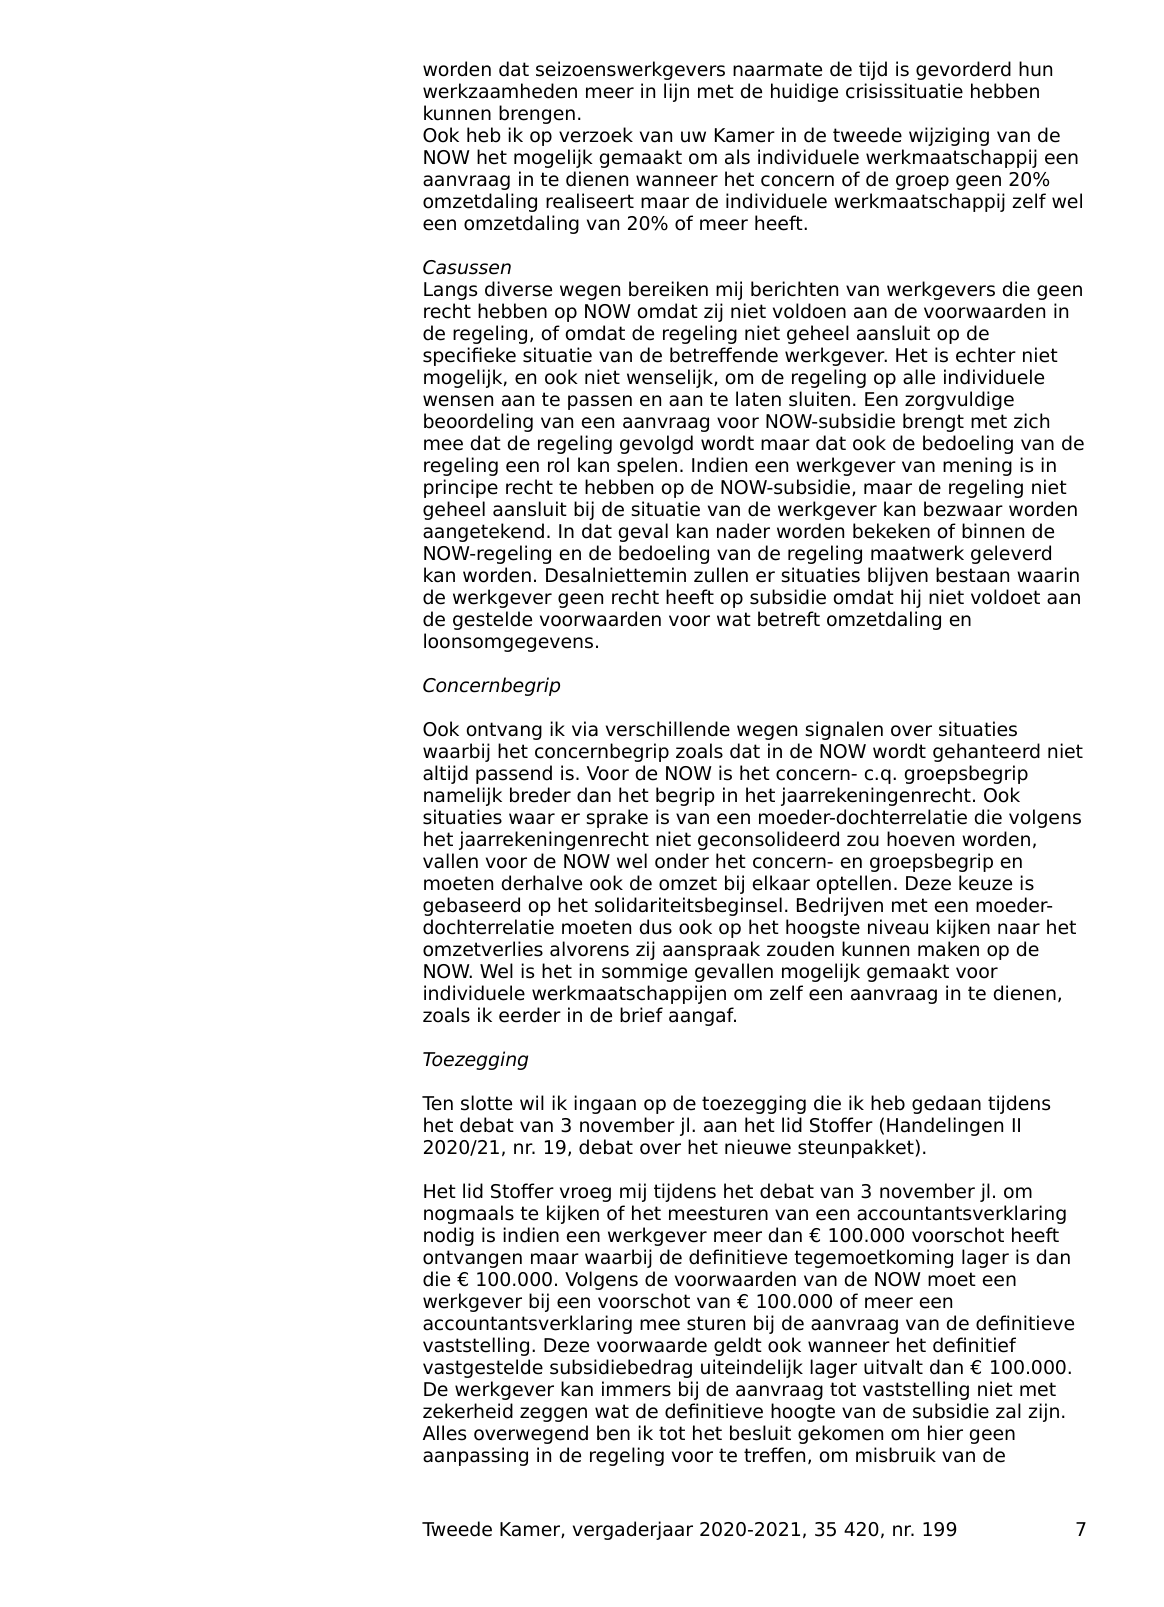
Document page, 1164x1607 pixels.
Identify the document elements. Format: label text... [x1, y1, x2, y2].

text Het lid Stoffer vroeg mij tijdens het debat van 3 november jl. om nogmaals te kijken of het meesturen van een accountantsverklaring nodig is indien een werkgever meer dan € 100.000 voorschot heeft ontvangen maar waarbij de definitieve tegemoetkoming lager is dan die € 100.000. Volgens de voorwaarden van de NOW moet een werkgever bij een voorschot van € 100.000 of meer een accountantsverklaring mee sturen bij de aanvraag van de definitieve vaststelling. Deze voorwaarde geldt ook wanneer het definitief vastgestelde subsidiebedrag uiteindelijk lager uitvalt dan € 100.000. De werkgever kan immers bij de aanvraag tot vaststelling niet met zekerheid zeggen wat de definitieve hoogte van de subsidie zal zijn. Alles overwegend ben ik tot het besluit gekomen om hier geen aanpassing in de regeling voor te treffen, om misbruik van de [422, 1181, 1087, 1467]
text Ten slotte wil ik ingaan op de toezegging die ik heb gedaan tijdens het debat van 3 november jl. aan het lid Stoffer (Handelingen II 2020/21, nr. 19, debat over het nieuwe steunpakket). [422, 1093, 1087, 1159]
text Langs diverse wegen bereiken mij berichten van werkgevers die geen recht hebben op NOW omdat zij niet voldoen aan de voorwaarden in de regeling, of omdat de regeling niet geheel aansluit op de specifieke situatie van de betreffende werkgever. Het is echter niet mogelijk, en ook niet wenselijk, om de regeling op alle individuele wensen aan te passen en aan te laten sluiten. Een zorgvuldige beoordeling van een aanvraag voor NOW-subsidie brengt met zich mee dat de regeling gevolgd wordt maar dat ook de bedoeling van de regeling een rol kan spelen. Indien een werkgever van mening is in principe recht te hebben op de NOW-subsidie, maar de regeling niet geheel aansluit bij de situatie van de werkgever kan bezwaar worden aangetekend. In dat geval kan nader worden bekeken of binnen de NOW-regeling en de bedoeling van de regeling maatwerk geleverd kan worden. Desalniettemin zullen er situaties blijven bestaan waarin de werkgever geen recht heeft op subsidie omdat hij niet voldoet aan de gestelde voorwaarden voor wat betreft omzetdaling en loonsomgegevens. [422, 279, 1087, 653]
text Casussen [422, 257, 1087, 279]
subtitle Concernbegrip [422, 675, 1087, 697]
subtitle Toezegging [422, 1049, 1087, 1071]
text worden dat seizoenswerkgevers naarmate de tijd is gevorderd hun werkzaamheden meer in lijn met de huidige crisissituatie hebben kunnen brengen. [422, 59, 1087, 125]
text Ook ontvang ik via verschillende wegen signalen over situaties waarbij het concernbegrip zoals dat in de NOW wordt gehanteerd niet altijd passend is. Voor de NOW is het concern- c.q. groepsbegrip namelijk breder dan het begrip in het jaarrekeningenrecht. Ook situaties waar er sprake is van een moeder-dochterrelatie die volgens het jaarrekeningenrecht niet geconsolideerd zou hoeven worden, vallen voor de NOW wel onder het concern- en groepsbegrip en moeten derhalve ook de omzet bij elkaar optellen. Deze keuze is gebaseerd op het solidariteitsbeginsel. Bedrijven met een moeder-dochterrelatie moeten dus ook op het hoogste niveau kijken naar het omzetverlies alvorens zij aanspraak zouden kunnen maken op de NOW. Wel is het in sommige gevallen mogelijk gemaakt voor individuele werkmaatschappijen om zelf een aanvraag in te dienen, zoals ik eerder in de brief aangaf. [422, 719, 1087, 1027]
text Ook heb ik op verzoek van uw Kamer in de tweede wijziging van de NOW het mogelijk gemaakt om als individuele werkmaatschappij een aanvraag in te dienen wanneer het concern of de groep geen 20% omzetdaling realiseert maar de individuele werkmaatschappij zelf wel een omzetdaling van 20% of meer heeft. [422, 125, 1087, 235]
